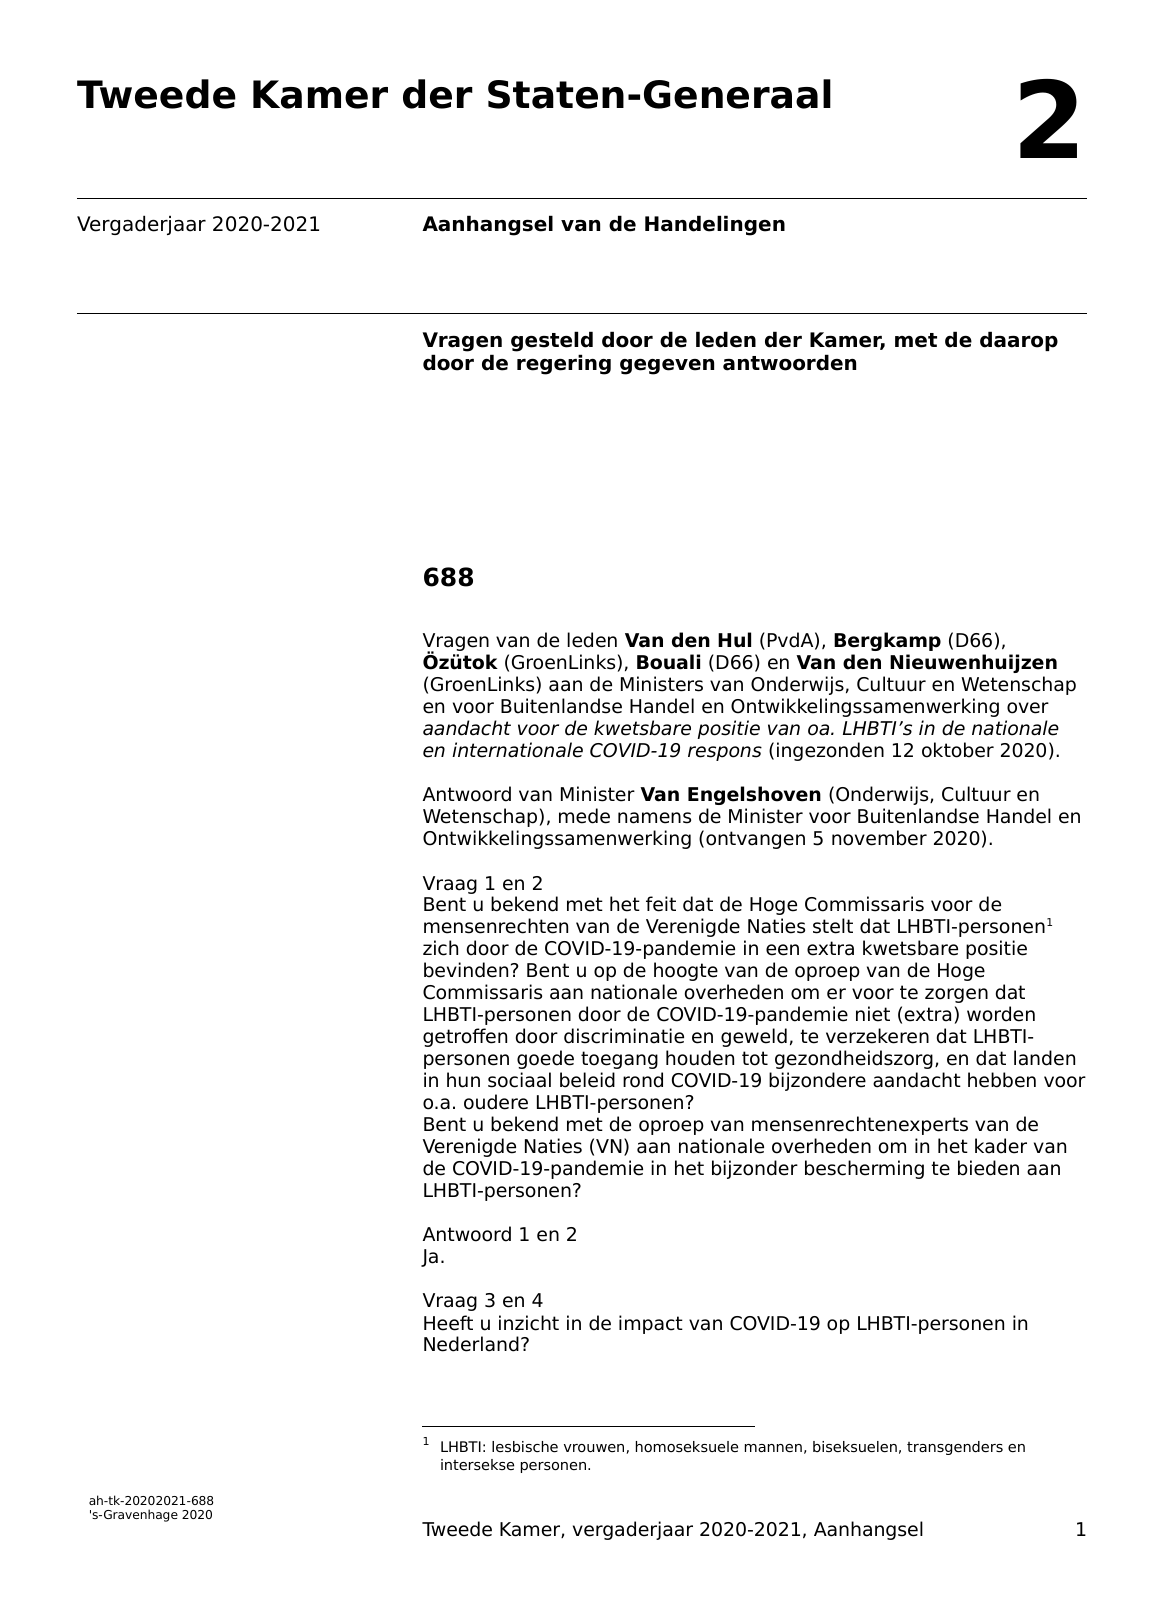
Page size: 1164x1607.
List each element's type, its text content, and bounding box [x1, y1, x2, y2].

text Vraag 1 en 2 [422, 872, 1087, 894]
text Antwoord van Minister Van Engelshoven (Onderwijs, Cultuur en Wetenschap), mede namens de Minister voor Buitenlandse Handel en Ontwikkelingssamenwerking (ontvangen 5 november 2020). [422, 784, 1087, 850]
table_header Tweede Kamer der Staten-Generaal [77, 59, 886, 198]
table_cell Vragen gesteld door de leden der Kamer, met de daarop door de regering gegeven antwoorden [422, 314, 1087, 375]
table_cell Vergaderjaar 2020-2021 [77, 199, 422, 313]
text Heeft u inzicht in de impact van COVID-19 op LHBTI-personen in Nederland? [422, 1312, 1087, 1356]
text Ja. [422, 1246, 1087, 1268]
text Antwoord 1 en 2 [422, 1224, 1087, 1246]
text 688 [422, 563, 1087, 592]
table_header 2 [886, 59, 1087, 198]
table_cell [77, 314, 422, 375]
text Vragen van de leden Van den Hul (PvdA), Bergkamp (D66), Özütok (GroenLinks), Bouali (D66) en Van den Nieuwenhuijzen (GroenLinks) aan de Ministers van Onderwijs, Cultuur en Wetenschap en voor Buitenlandse Handel en Ontwikkelingssamenwerking over aandacht voor de kwetsbare positie van oa. LHBTI’s in de nationale en internationale COVID-19 respons (ingezonden 12 oktober 2020). [422, 630, 1087, 762]
text 's-Gravenhage 2020 [88, 1508, 323, 1522]
text Bent u bekend met de oproep van mensenrechtenexperts van de Verenigde Naties (VN) aan nationale overheden om in het kader van de COVID-19-pandemie in het bijzonder bescherming te bieden aan LHBTI-personen? [422, 1114, 1087, 1202]
text Vraag 3 en 4 [422, 1290, 1087, 1312]
text ah-tk-20202021-688 [88, 1494, 323, 1508]
text Bent u bekend met het feit dat de Hoge Commissaris voor de mensenrechten van de Verenigde Naties stelt dat LHBTI-personen zich door de COVID-19-pandemie in een extra kwetsbare positie bevinden? Bent u op de hoogte van de oproep van de Hoge Commissaris aan nationale overheden om er voor te zorgen dat LHBTI-personen door de COVID-19-pandemie niet (extra) worden getroffen door discriminatie en geweld, te verzekeren dat LHBTI-personen goede toegang houden tot gezondheidszorg, en dat landen in hun sociaal beleid rond COVID-19 bijzondere aandacht hebben voor o.a. oudere LHBTI-personen? [422, 894, 1087, 1114]
table_cell Aanhangsel van de Handelingen [422, 199, 1087, 313]
text LHBTI: lesbische vrouwen, homoseksuele mannen, biseksuelen, transgenders en intersekse personen. [422, 1435, 1087, 1474]
